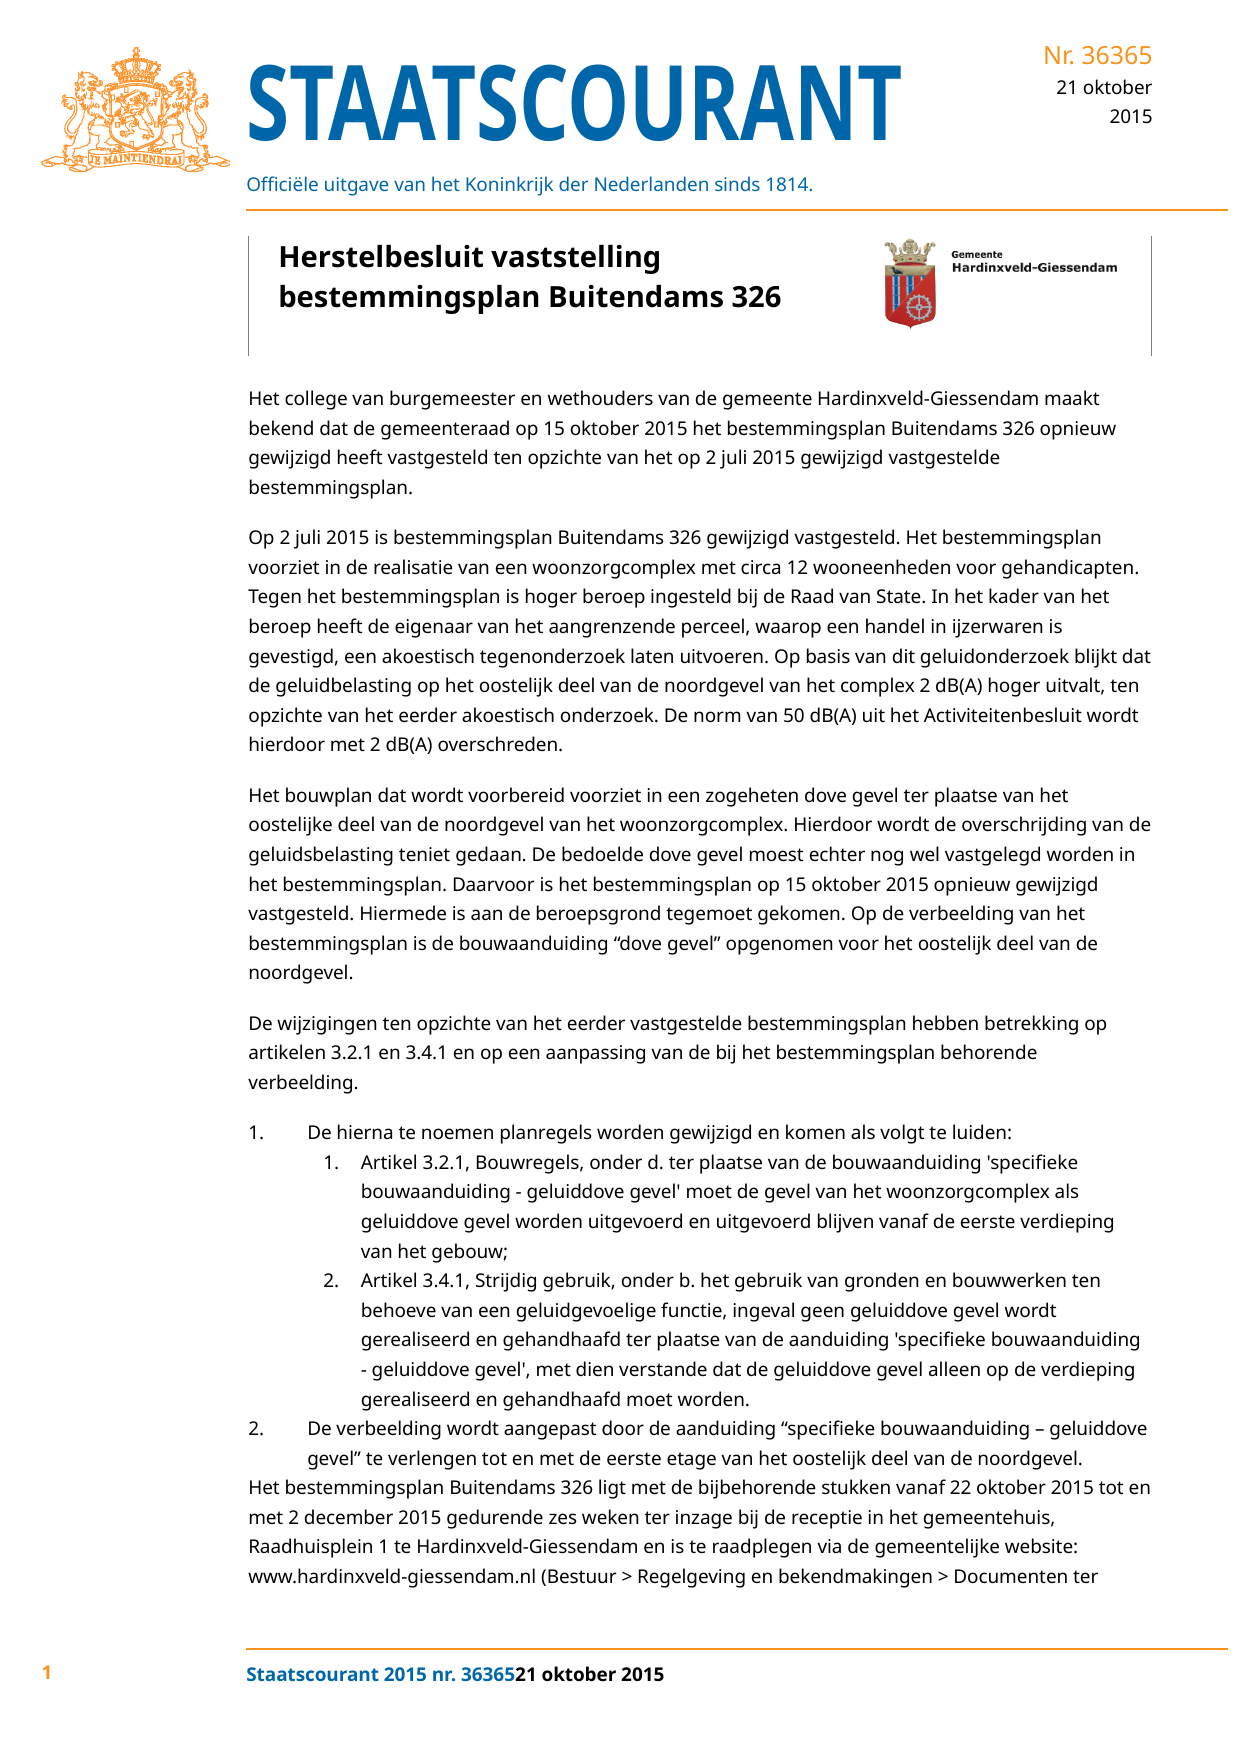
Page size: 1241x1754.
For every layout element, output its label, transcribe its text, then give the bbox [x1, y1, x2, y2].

text Op 2 juli 2015 is bestemmingsplan Buitendams 326 gewijzigd vastgesteld. Het bestemmingsplan voorziet in de realisatie van een woonzorgcomplex met circa 12 wooneenheden voor gehandicapten. Tegen het bestemmingsplan is hoger beroep ingesteld bij de Raad van State. In het kader van het beroep heeft de eigenaar van het aangrenzende perceel, waarop een handel in ijzerwaren is gevestigd, een akoestisch tegenonderzoek laten uitvoeren. Op basis van dit geluidonderzoek blijkt dat de geluidbelasting op het oostelijk deel van de noordgevel van het complex 2 dB(A) hoger uitvalt, ten opzichte van het eerder akoestisch onderzoek. De norm van 50 dB(A) uit het Activiteitenbesluit wordt hierdoor met 2 dB(A) overschreden. [248, 524, 1152, 757]
text Het bestemmingsplan Buitendams 326 ligt met de bijbehorende stukken vanaf 22 oktober 2015 tot en met 2 december 2015 gedurende zes weken ter inzage bij de receptie in het gemeentehuis, Raadhuisplein 1 te Hardinxveld-Giessendam en is te raadplegen via de gemeentelijke website: www.hardinxveld-giessendam.nl (Bestuur > Regelgeving en bekendmakingen > Documenten ter [248, 1474, 1152, 1589]
table_header Herstelbesluit vaststelling bestemmingsplan Buitendams 326 [249, 236, 850, 356]
text De wijzigingen ten opzichte van het eerder vastgestelde bestemmingsplan hebben betrekking op artikelen 3.2.1 en 3.4.1 en op een aanpassing van de bij het bestemmingsplan behorende verbeelding. [248, 1010, 1152, 1095]
text Het college van burgemeester en wethouders van de gemeente Hardinxveld-Giessendam maakt bekend dat de gemeenteraad op 15 oktober 2015 het bestemmingsplan Buitendams 326 opnieuw gewijzigd heeft vastgesteld ten opzichte van het op 2 juli 2015 gewijzigd vastgestelde bestemmingsplan. [248, 385, 1152, 500]
picture [41, 47, 231, 172]
table_header [850, 236, 1151, 356]
list Artikel 3.4.1, Strijdig gebruik, onder b. het gebruik van gronden en bouwwerken ten behoeve van een geluidgevoelige functie, ingeval geen geluiddove gevel wordt gerealiseerd en gehandhaafd ter plaatse van de aanduiding 'specifieke bouwaanduiding - geluiddove gevel', met dien verstande dat de geluiddove gevel alleen op de verdieping gerealiseerd en gehandhaafd moet worden. [323, 1267, 1152, 1411]
text Het bouwplan dat wordt voorbereid voorziet in een zogeheten dove gevel ter plaatse van het oostelijke deel van de noordgevel van het woonzorgcomplex. Hierdoor wordt de overschrijding van de geluidsbelasting teniet gedaan. De bedoelde dove gevel moest echter nog wel vastgelegd worden in het bestemmingsplan. Daarvoor is het bestemmingsplan op 15 oktober 2015 opnieuw gewijzigd vastgesteld. Hiermede is aan de beroepsgrond tegemoet gekomen. Op de verbeelding van het bestemmingsplan is de bouwaanduiding “dove gevel” opgenomen voor het oostelijk deel van de noordgevel. [248, 782, 1152, 985]
picture [882, 236, 1119, 331]
list Artikel 3.2.1, Bouwregels, onder d. ter plaatse van de bouwaanduiding 'specifieke bouwaanduiding - geluiddove gevel' moet de gevel van het woonzorgcomplex als geluiddove gevel worden uitgevoerd en uitgevoerd blijven vanaf de eerste verdieping van het gebouw; [323, 1149, 1152, 1263]
list De hierna te noemen planregels worden gewijzigd en komen als volgt te luiden: [248, 1119, 1152, 1145]
list De verbeelding wordt aangepast door de aanduiding “specifieke bouwaanduiding – geluiddove gevel” te verlengen tot en met de eerste etage van het oostelijk deel van de noordgevel. [248, 1415, 1152, 1471]
